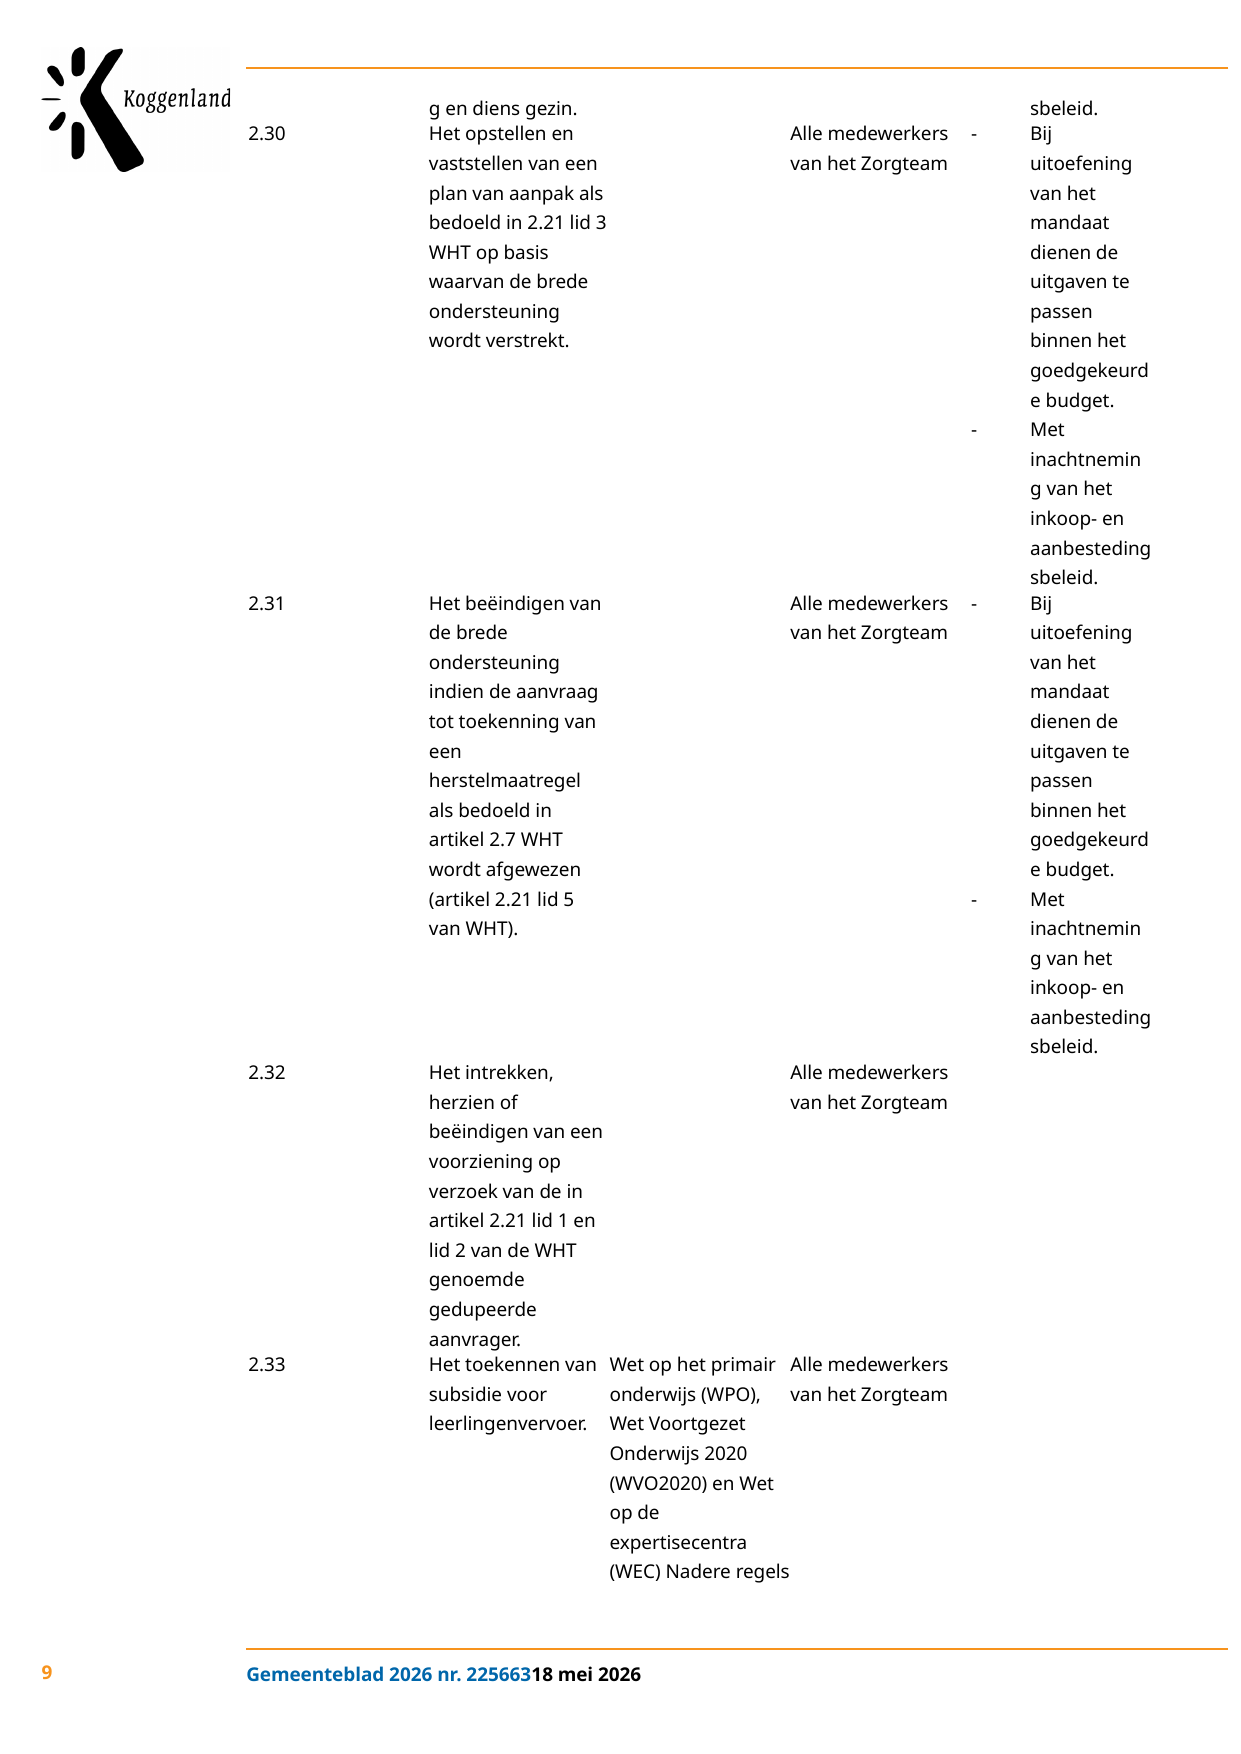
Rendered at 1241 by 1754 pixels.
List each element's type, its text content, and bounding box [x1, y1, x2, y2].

table_cell [609, 1060, 790, 1351]
table_cell [609, 121, 790, 590]
table_cell Het toekennen van subsidie voor leerlingenvervoer. [429, 1351, 609, 1584]
table_cell 2.31 [248, 590, 429, 1059]
table_cell Alle medewerkers van het Zorgteam [790, 1060, 971, 1351]
table_cell 2.33 [248, 1351, 429, 1584]
table_cell Alle medewerkers van het Zorgteam [790, 1351, 971, 1584]
table_cell 2.30 [248, 121, 429, 590]
table_cell Het intrekken, herzien of beëindigen van een voorziening op verzoek van de in artikel 2.21 lid 1 en lid 2 van de WHT genoemde gedupeerde aanvrager. [429, 1060, 609, 1351]
table_cell Het beëindigen van de brede ondersteuning indien de aanvraag tot toekenning van een herstelmaatregel als bedoeld in artikel 2.7 WHT wordt afgewezen (artikel 2.21 lid 5 van WHT). [429, 590, 609, 1059]
table_cell Alle medewerkers van het Zorgteam [790, 590, 971, 1059]
table_cell [971, 1060, 1152, 1351]
table_cell 2.32 [248, 1060, 429, 1351]
table_cell [790, 95, 971, 121]
table_cell Het opstellen en vaststellen van een plan van aanpak als bedoeld in 2.21 lid 3 WHT op basis waarvan de brede ondersteuning wordt verstrekt. [429, 121, 609, 590]
table_cell Alle medewerkers van het Zorgteam [790, 121, 971, 590]
table_cell [248, 95, 429, 121]
table_cell Wet op het primair onderwijs (WPO), Wet Voortgezet Onderwijs 2020 (WVO2020) en Wet op de expertisecentra (WEC) Nadere regels [609, 1351, 790, 1584]
table_cell Bij uitoefening van het mandaat dienen de uitgaven te passen binnen het goedgekeurde budget. Met inachtneming van het inkoop- en aanbestedingsbeleid. [971, 121, 1152, 590]
table_cell Bij uitoefening van het mandaat dienen de uitgaven te passen binnen het goedgekeurde budget. Met inachtneming van het inkoop- en aanbestedingsbeleid. [971, 590, 1152, 1059]
picture [41, 47, 231, 172]
table_cell [971, 1351, 1152, 1584]
table_cell [609, 590, 790, 1059]
table_cell g en diens gezin. [429, 95, 609, 121]
table_cell [609, 95, 790, 121]
table_cell sbeleid. [971, 95, 1152, 121]
